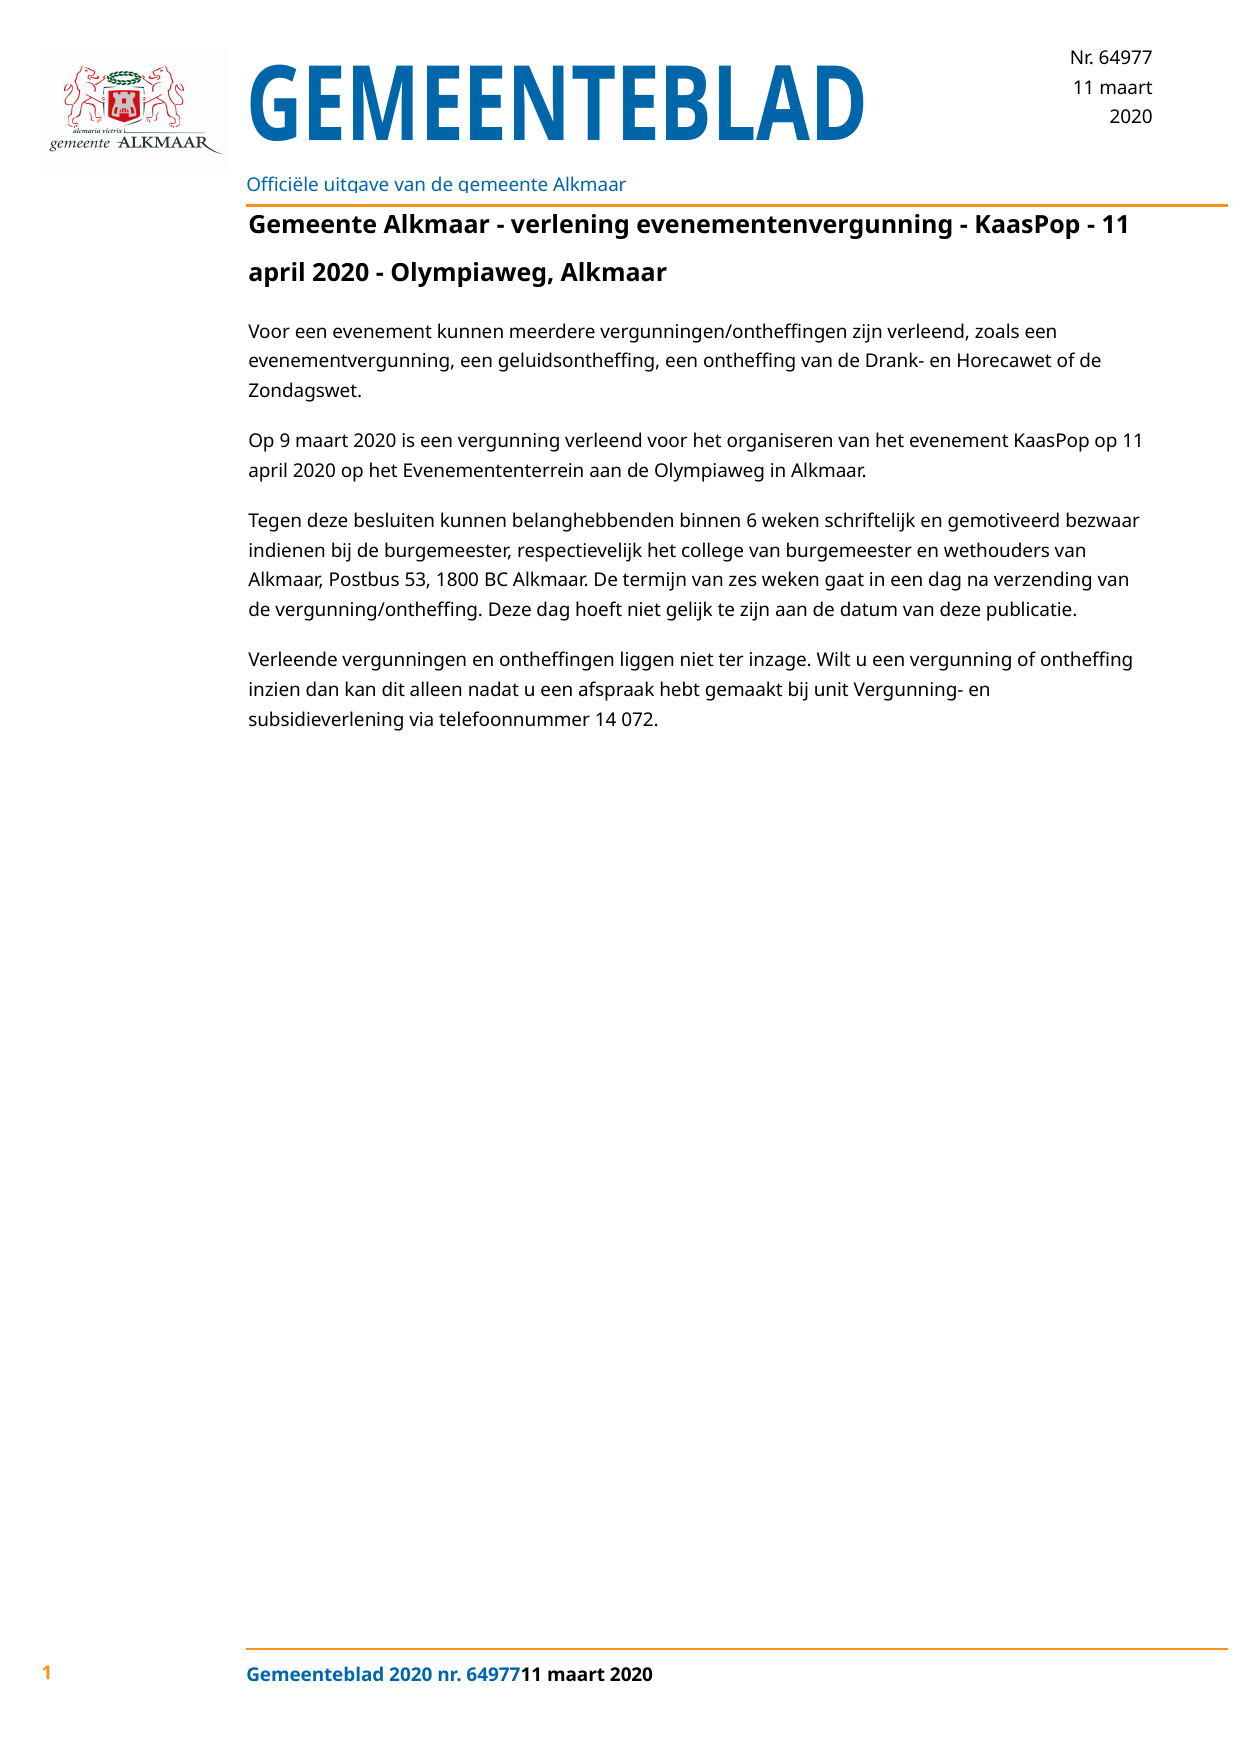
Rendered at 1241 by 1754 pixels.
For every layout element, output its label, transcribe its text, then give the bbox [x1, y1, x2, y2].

picture [41, 47, 231, 172]
text Gemeente Alkmaar - verlening evenementenvergunning - KaasPop - 11 april 2020 - Olympiaweg, Alkmaar [248, 207, 1152, 288]
text Op 9 maart 2020 is een vergunning verleend voor het organiseren van het evenement KaasPop op 11 april 2020 op het Evenemententerrein aan de Olympiaweg in Alkmaar. [248, 427, 1152, 483]
text Tegen deze besluiten kunnen belanghebbenden binnen 6 weken schriftelijk en gemotiveerd bezwaar indienen bij de burgemeester, respectievelijk het college van burgemeester en wethouders van Alkmaar, Postbus 53, 1800 BC Alkmaar. De termijn van zes weken gaat in een dag na verzending van de vergunning/ontheffing. Deze dag hoeft niet gelijk te zijn aan de datum van deze publicatie. [248, 507, 1152, 622]
text Voor een evenement kunnen meerdere vergunningen/ontheffingen zijn verleend, zoals een evenementvergunning, een geluidsontheffing, een ontheffing van de Drank- en Horecawet of de Zondagswet. [248, 318, 1152, 403]
text Verleende vergunningen en ontheffingen liggen niet ter inzage. Wilt u een vergunning of ontheffing inzien dan kan dit alleen nadat u een afspraak hebt gemaakt bij unit Vergunning- en subsidieverlening via telefoonnummer 14 072. [248, 647, 1152, 732]
